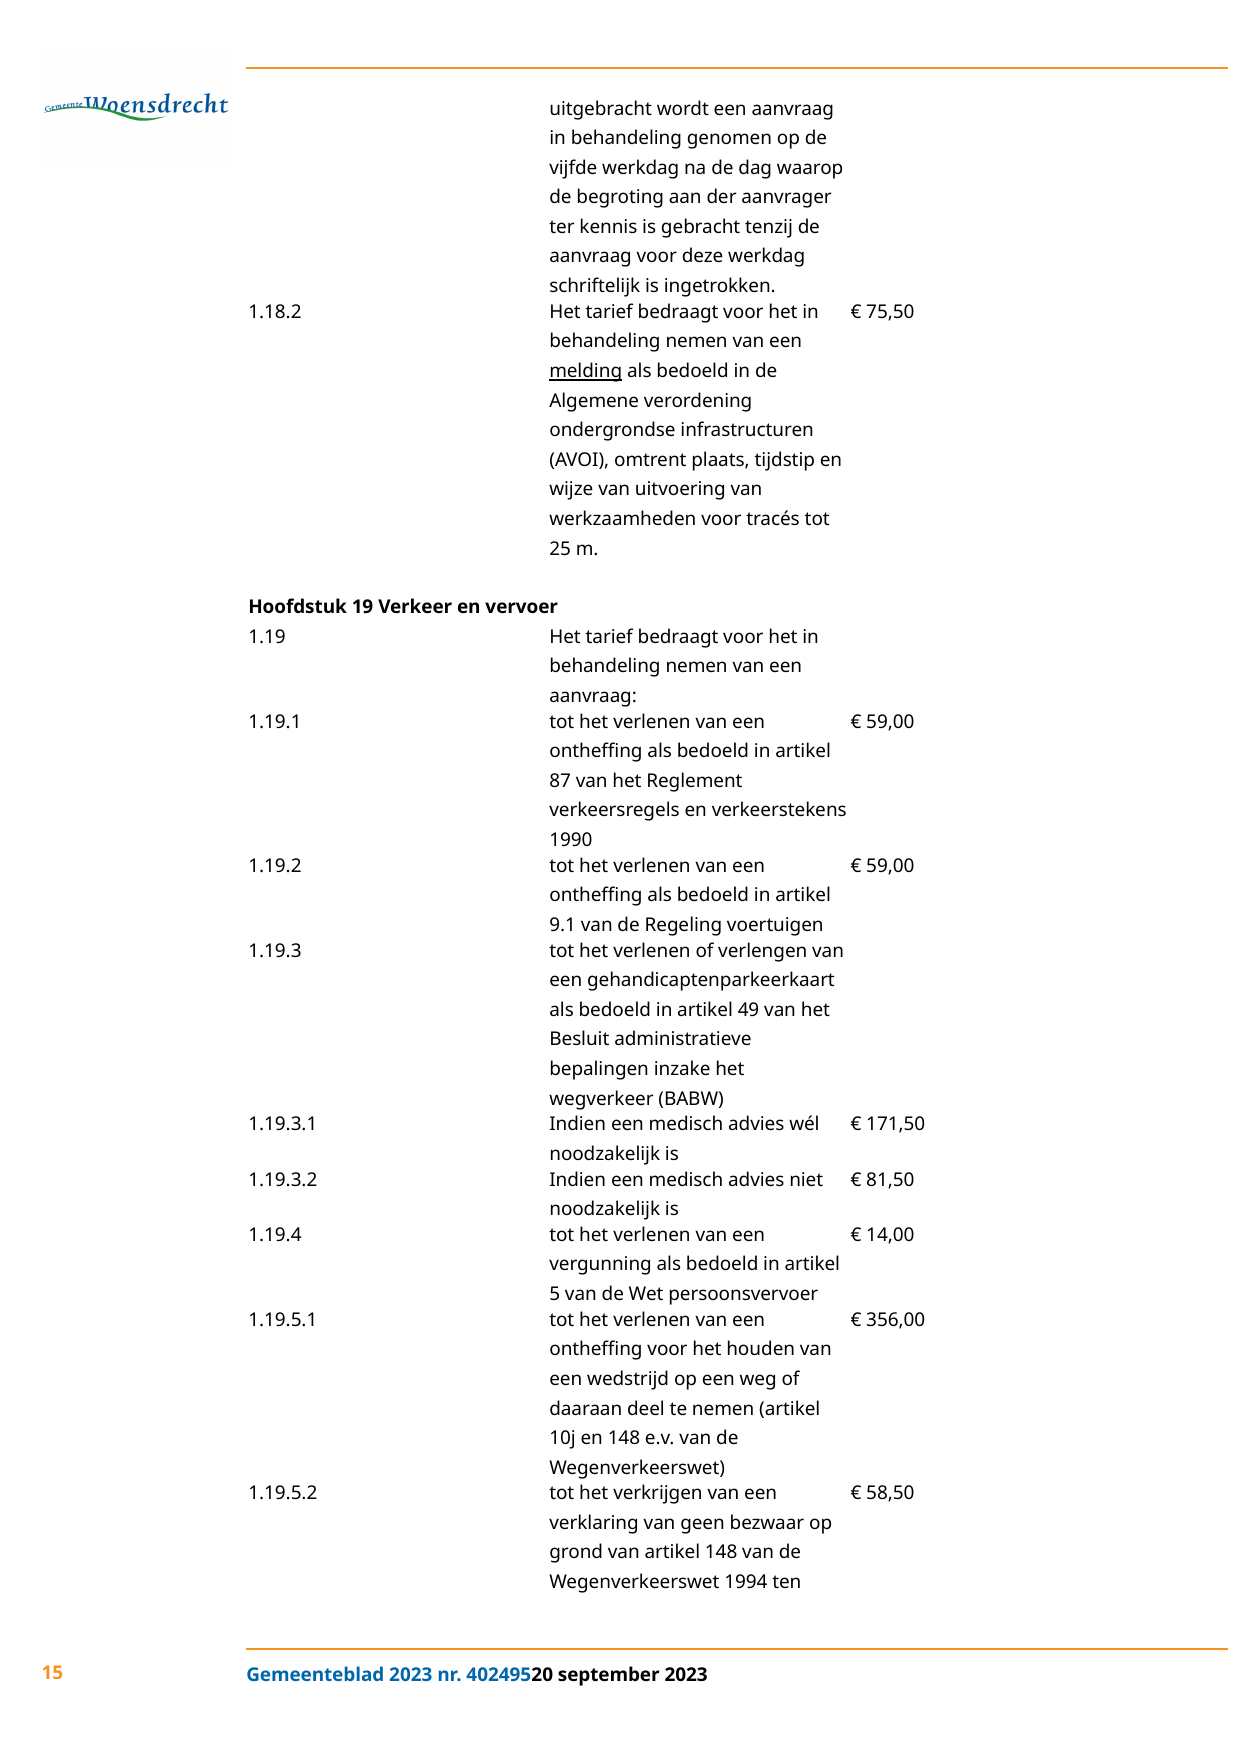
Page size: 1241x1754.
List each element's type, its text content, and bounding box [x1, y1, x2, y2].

table_cell Het tarief bedraagt voor het in behandeling nemen van een melding als bedoeld in de Algemene verordening ondergrondse infrastructuren (AVOI), omtrent plaats, tijdstip en wijze van uitvoering van werkzaamheden voor tracés tot 25 m. [549, 298, 850, 560]
table_cell 1.19.3 [248, 937, 549, 1110]
table_cell uitgebracht wordt een aanvraag in behandeling genomen op de vijfde werkdag na de dag waarop de begroting aan der aanvrager ter kennis is gebracht tenzij de aanvraag voor deze werkdag schriftelijk is ingetrokken. [549, 95, 850, 298]
table_cell € 59,00 [850, 852, 1152, 937]
table_cell [850, 937, 1152, 1110]
picture [41, 47, 231, 172]
table_cell tot het verlenen van een ontheffing als bedoeld in artikel 9.1 van de Regeling voertuigen [549, 852, 850, 937]
table_cell € 14,00 [850, 1221, 1152, 1306]
table_header [850, 623, 1152, 708]
table_cell € 59,00 [850, 708, 1152, 852]
table_cell 1.19.5.1 [248, 1306, 549, 1479]
table_cell 1.19.3.2 [248, 1166, 549, 1221]
table_cell 1.19.5.2 [248, 1480, 549, 1594]
table_header 1.19 [248, 623, 549, 708]
table_cell Indien een medisch advies wél noodzakelijk is [549, 1110, 850, 1166]
table_cell tot het verlenen van een ontheffing als bedoeld in artikel 87 van het Reglement verkeersregels en verkeerstekens 1990 [549, 708, 850, 852]
table_cell 1.19.3.1 [248, 1110, 549, 1166]
text Hoofdstuk 19 Verkeer en vervoer [248, 593, 1152, 619]
table_cell tot het verlenen van een ontheffing voor het houden van een wedstrijd op een weg of daaraan deel te nemen (artikel 10j en 148 e.v. van de Wegenverkeerswet) [549, 1306, 850, 1479]
table_cell [248, 95, 549, 298]
table_cell tot het verlenen van een vergunning als bedoeld in artikel 5 van de Wet persoonsvervoer [549, 1221, 850, 1306]
table_cell € 58,50 [850, 1480, 1152, 1594]
table_cell tot het verkrijgen van een verklaring van geen bezwaar op grond van artikel 148 van de Wegenverkeerswet 1994 ten [549, 1480, 850, 1594]
table_cell 1.18.2 [248, 298, 549, 560]
table_cell 1.19.4 [248, 1221, 549, 1306]
table_cell tot het verlenen of verlengen van een gehandicaptenparkeerkaart als bedoeld in artikel 49 van het Besluit administratieve bepalingen inzake het wegverkeer (BABW) [549, 937, 850, 1110]
table_cell 1.19.2 [248, 852, 549, 937]
table_cell Indien een medisch advies niet noodzakelijk is [549, 1166, 850, 1221]
table_header Het tarief bedraagt voor het in behandeling nemen van een aanvraag: [549, 623, 850, 708]
table_cell € 171,50 [850, 1110, 1152, 1166]
table_cell 1.19.1 [248, 708, 549, 852]
table_cell [850, 95, 1152, 298]
table_cell € 81,50 [850, 1166, 1152, 1221]
table_cell € 75,50 [850, 298, 1152, 560]
table_cell € 356,00 [850, 1306, 1152, 1479]
